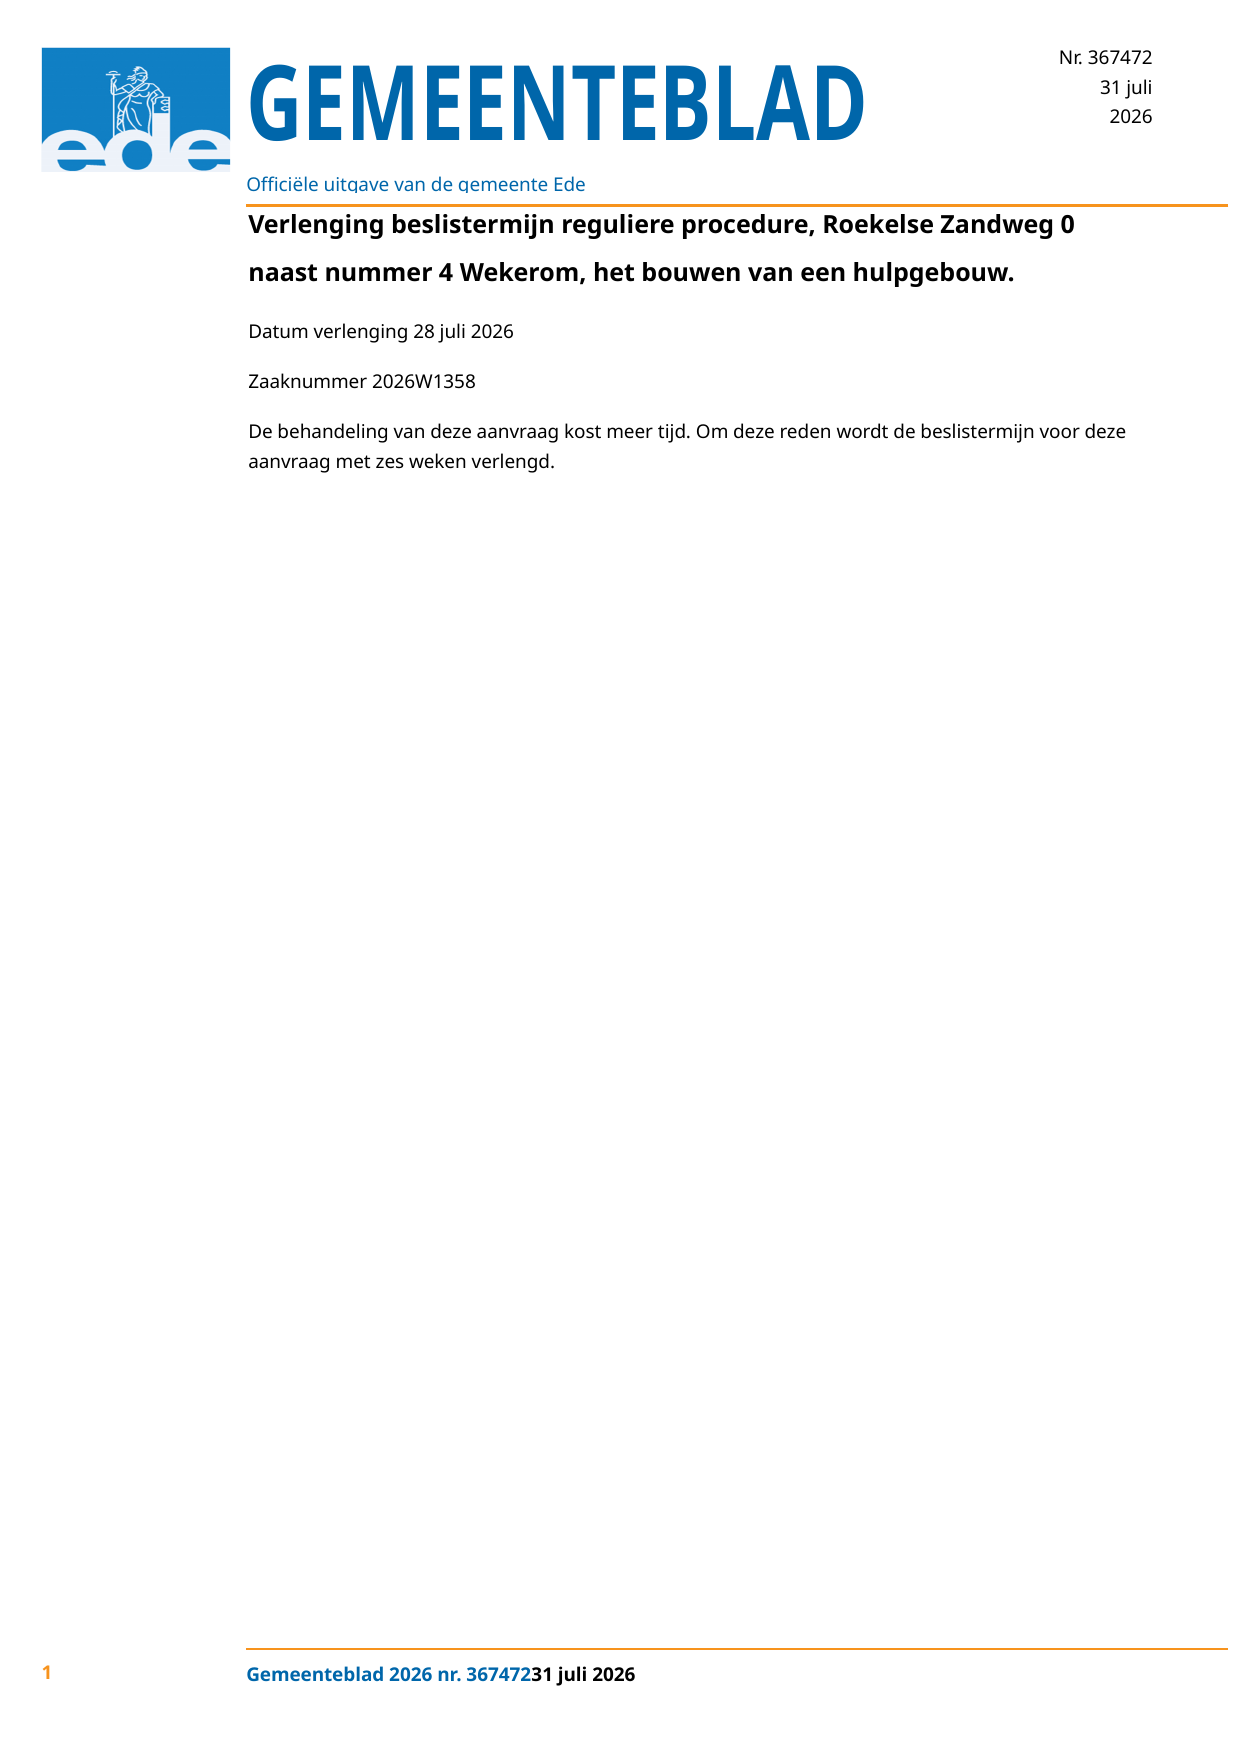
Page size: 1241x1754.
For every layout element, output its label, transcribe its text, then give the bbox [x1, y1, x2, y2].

text Zaaknummer 2026W1358 [248, 368, 1152, 394]
picture [41, 47, 231, 172]
text Verlenging beslistermijn reguliere procedure, Roekelse Zandweg 0 naast nummer 4 Wekerom, het bouwen van een hulpgebouw. [248, 207, 1152, 288]
text De behandeling van deze aanvraag kost meer tijd. Om deze reden wordt de beslistermijn voor deze aanvraag met zes weken verlengd. [248, 419, 1152, 474]
text Datum verlenging 28 juli 2026 [248, 318, 1152, 344]
